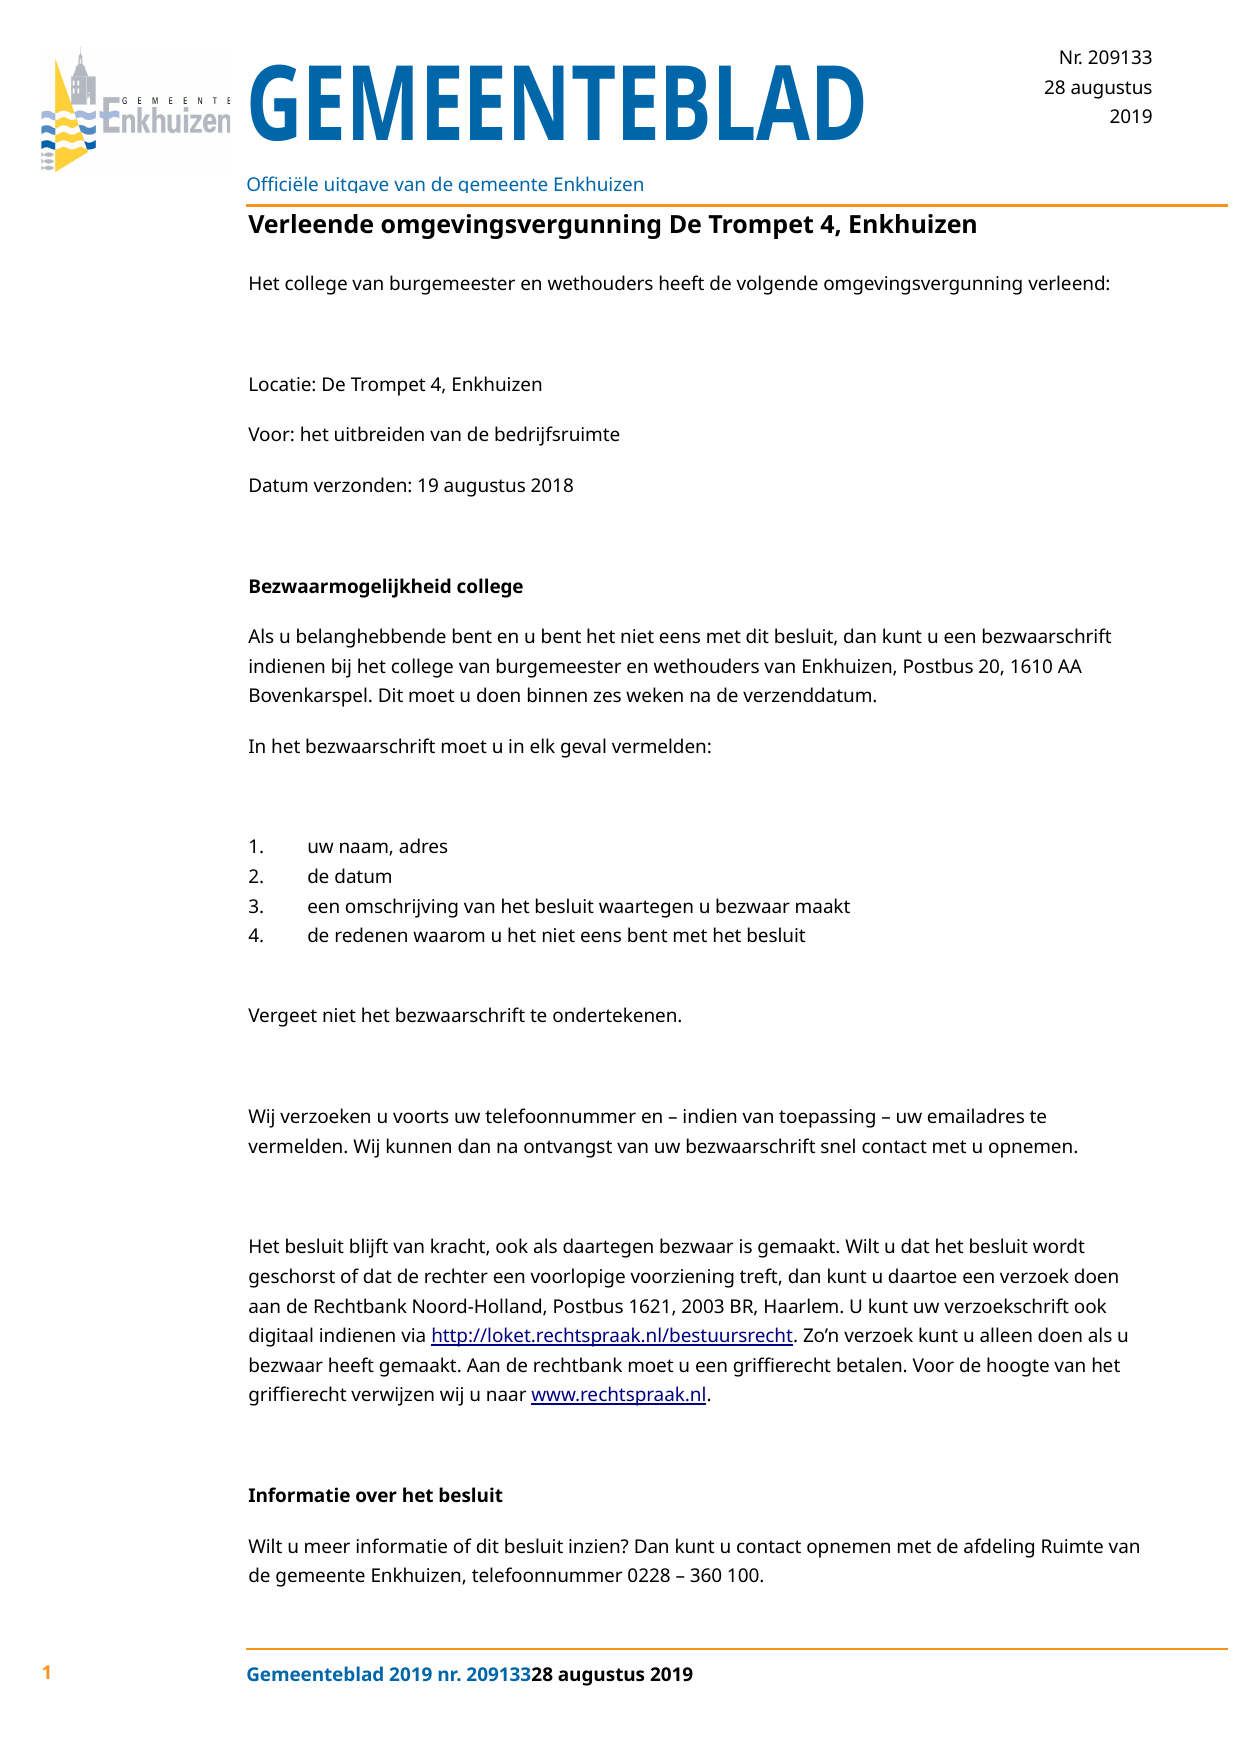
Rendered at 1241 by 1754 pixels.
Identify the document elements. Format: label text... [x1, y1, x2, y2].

list de redenen waarom u het niet eens bent met het besluit [248, 922, 1152, 948]
text Bezwaarmogelijkheid college [248, 573, 1152, 598]
list een omschrijving van het besluit waartegen u bezwaar maakt [248, 893, 1152, 918]
text Als u belanghebbende bent en u bent het niet eens met dit besluit, dan kunt u een bezwaarschrift indienen bij het college van burgemeester en wethouders van Enkhuizen, Postbus 20, 1610 AA Bovenkarspel. Dit moet u doen binnen zes weken na de verzenddatum. [248, 623, 1152, 708]
picture [41, 47, 231, 172]
text Het college van burgemeester en wethouders heeft de volgende omgevingsvergunning verleend: [248, 270, 1152, 296]
list de datum [248, 863, 1152, 889]
text Wilt u meer informatie of dit besluit inzien? Dan kunt u contact opnemen met de afdeling Ruimte van de gemeente Enkhuizen, telefoonnummer 0228 – 360 100. [248, 1533, 1152, 1588]
text Wij verzoeken u voorts uw telefoonnummer en – indien van toepassing – uw emailadres te vermelden. Wij kunnen dan na ontvangst van uw bezwaarschrift snel contact met u opnemen. [248, 1103, 1152, 1158]
text Het besluit blijft van kracht, ook als daartegen bezwaar is gemaakt. Wilt u dat het besluit wordt geschorst of dat de rechter een voorlopige voorziening treft, dan kunt u daartoe een verzoek doen aan de Rechtbank Noord-Holland, Postbus 1621, 2003 BR, Haarlem. U kunt uw verzoekschrift ook digitaal indienen via http://loket.rechtspraak.nl/bestuursrecht. Zo’n verzoek kunt u alleen doen als u bezwaar heeft gemaakt. Aan de rechtbank moet u een griffierecht betalen. Voor de hoogte van het griffierecht verwijzen wij u naar www.rechtspraak.nl. [248, 1234, 1152, 1407]
text Vergeet niet het bezwaarschrift te ondertekenen. [248, 1002, 1152, 1028]
text Locatie: De Trompet 4, Enkhuizen [248, 371, 1152, 397]
text Verleende omgevingsvergunning De Trompet 4, Enkhuizen [248, 207, 1152, 241]
text In het bezwaarschrift moet u in elk geval vermelden: [248, 733, 1152, 758]
text Voor: het uitbreiden van de bedrijfsruimte [248, 422, 1152, 447]
text Datum verzonden: 19 augustus 2018 [248, 472, 1152, 498]
text Informatie over het besluit [248, 1482, 1152, 1508]
list uw naam, adres [248, 834, 1152, 859]
